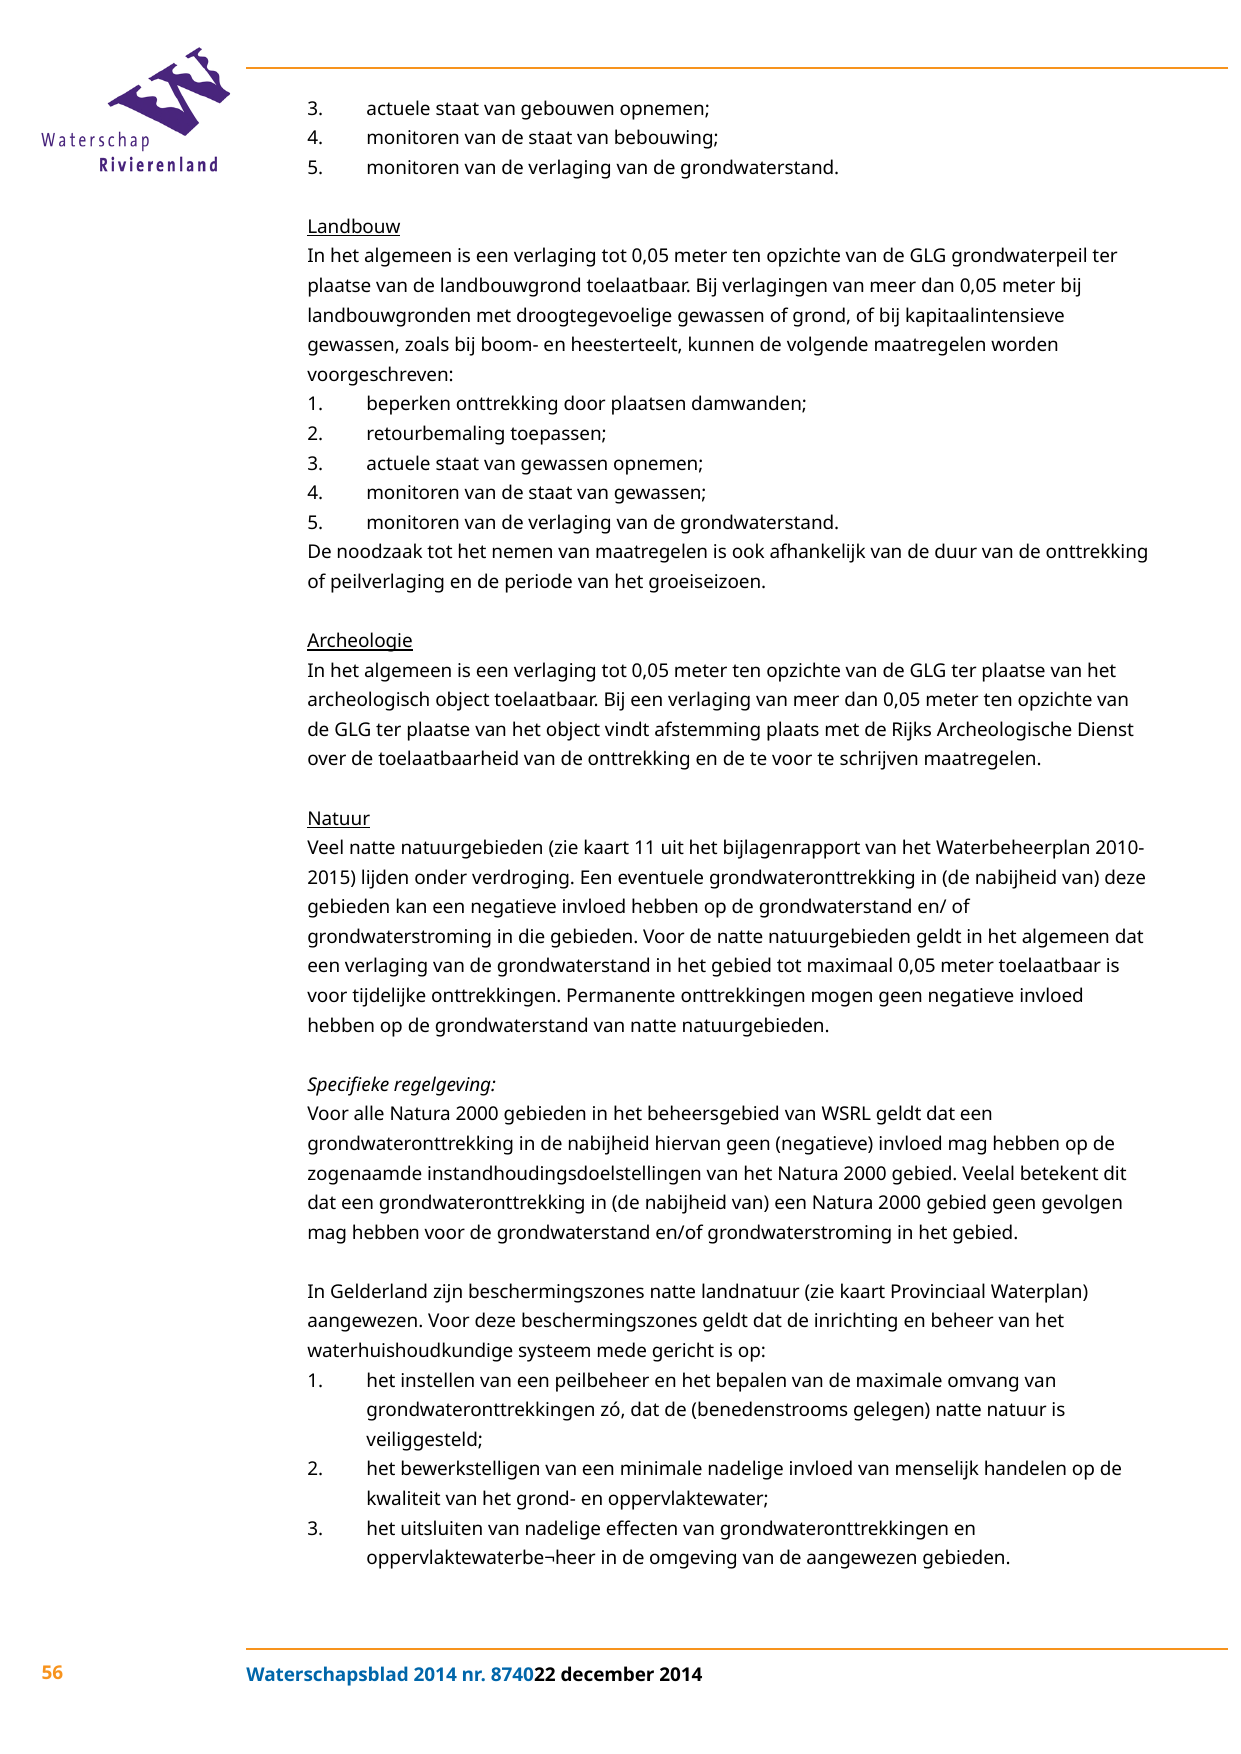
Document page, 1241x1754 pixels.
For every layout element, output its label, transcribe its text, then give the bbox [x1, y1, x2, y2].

list Landbouw [248, 213, 1152, 239]
list het uitsluiten van nadelige effecten van grondwateronttrekkingen en oppervlaktewaterbe¬heer in de omgeving van de aangewezen gebieden. [307, 1515, 1152, 1570]
list monitoren van de verlaging van de grondwaterstand. [307, 154, 1152, 180]
list De noodzaak tot het nemen van maatregelen is ook afhankelijk van de duur van de onttrekking of peilverlaging en de periode van het groeiseizoen. [248, 538, 1152, 594]
list monitoren van de verlaging van de grondwaterstand. [307, 509, 1152, 535]
list In Gelderland zijn beschermingszones natte landnatuur (zie kaart Provinciaal Waterplan) aangewezen. Voor deze beschermingszones geldt dat de inrichting en beheer van het waterhuishoudkundige systeem mede gericht is op: [248, 1278, 1152, 1363]
list Specifieke regelgeving: [248, 1071, 1152, 1097]
list het bewerkstelligen van een minimale nadelige invloed van menselijk handelen op de kwaliteit van het grond- en oppervlaktewater; [307, 1456, 1152, 1511]
list beperken onttrekking door plaatsen damwanden; [307, 391, 1152, 416]
list Archeologie [248, 627, 1152, 653]
list In het algemeen is een verlaging tot 0,05 meter ten opzichte van de GLG grondwaterpeil ter plaatse van de landbouwgrond toelaatbaar. Bij verlagingen van meer dan 0,05 meter bij landbouwgronden met droogtegevoelige gewassen of grond, of bij kapitaalintensieve gewassen, zoals bij boom- en heesterteelt, kunnen de volgende maatregelen worden voorgeschreven: [248, 243, 1152, 387]
list Natuur [248, 805, 1152, 831]
list actuele staat van gewassen opnemen; [307, 450, 1152, 476]
picture [41, 47, 231, 172]
list In het algemeen is een verlaging tot 0,05 meter ten opzichte van de GLG ter plaatse van het archeologisch object toelaatbaar. Bij een verlaging van meer dan 0,05 meter ten opzichte van de GLG ter plaatse van het object vindt afstemming plaats met de Rijks Archeologische Dienst over de toelaatbaarheid van de onttrekking en de te voor te schrijven maatregelen. [248, 657, 1152, 771]
list Veel natte natuurgebieden (zie kaart 11 uit het bijlagenrapport van het Waterbeheerplan 2010-2015) lijden onder verdroging. Een eventuele grondwateronttrekking in (de nabijheid van) deze gebieden kan een negatieve invloed hebben op de grondwaterstand en/ of grondwaterstroming in die gebieden. Voor de natte natuurgebieden geldt in het algemeen dat een verlaging van de grondwaterstand in het gebied tot maximaal 0,05 meter toelaatbaar is voor tijdelijke onttrekkingen. Permanente onttrekkingen mogen geen negatieve invloed hebben op de grondwaterstand van natte natuurgebieden. [248, 834, 1152, 1038]
list Voor alle Natura 2000 gebieden in het beheersgebied van WSRL geldt dat een grondwateronttrekking in de nabijheid hiervan geen (negatieve) invloed mag hebben op de zogenaamde instandhoudingsdoelstellingen van het Natura 2000 gebied. Veelal betekent dit dat een grondwateronttrekking in (de nabijheid van) een Natura 2000 gebied geen gevolgen mag hebben voor de grondwaterstand en/of grondwaterstroming in het gebied. [248, 1101, 1152, 1245]
list het instellen van een peilbeheer en het bepalen van de maximale omvang van grondwateronttrekkingen zó, dat de (benedenstrooms gelegen) natte natuur is veiliggesteld; [307, 1367, 1152, 1452]
list monitoren van de staat van bebouwing; [307, 124, 1152, 150]
list monitoren van de staat van gewassen; [307, 479, 1152, 505]
list actuele staat van gebouwen opnemen; [307, 95, 1152, 121]
list retourbemaling toepassen; [307, 420, 1152, 446]
